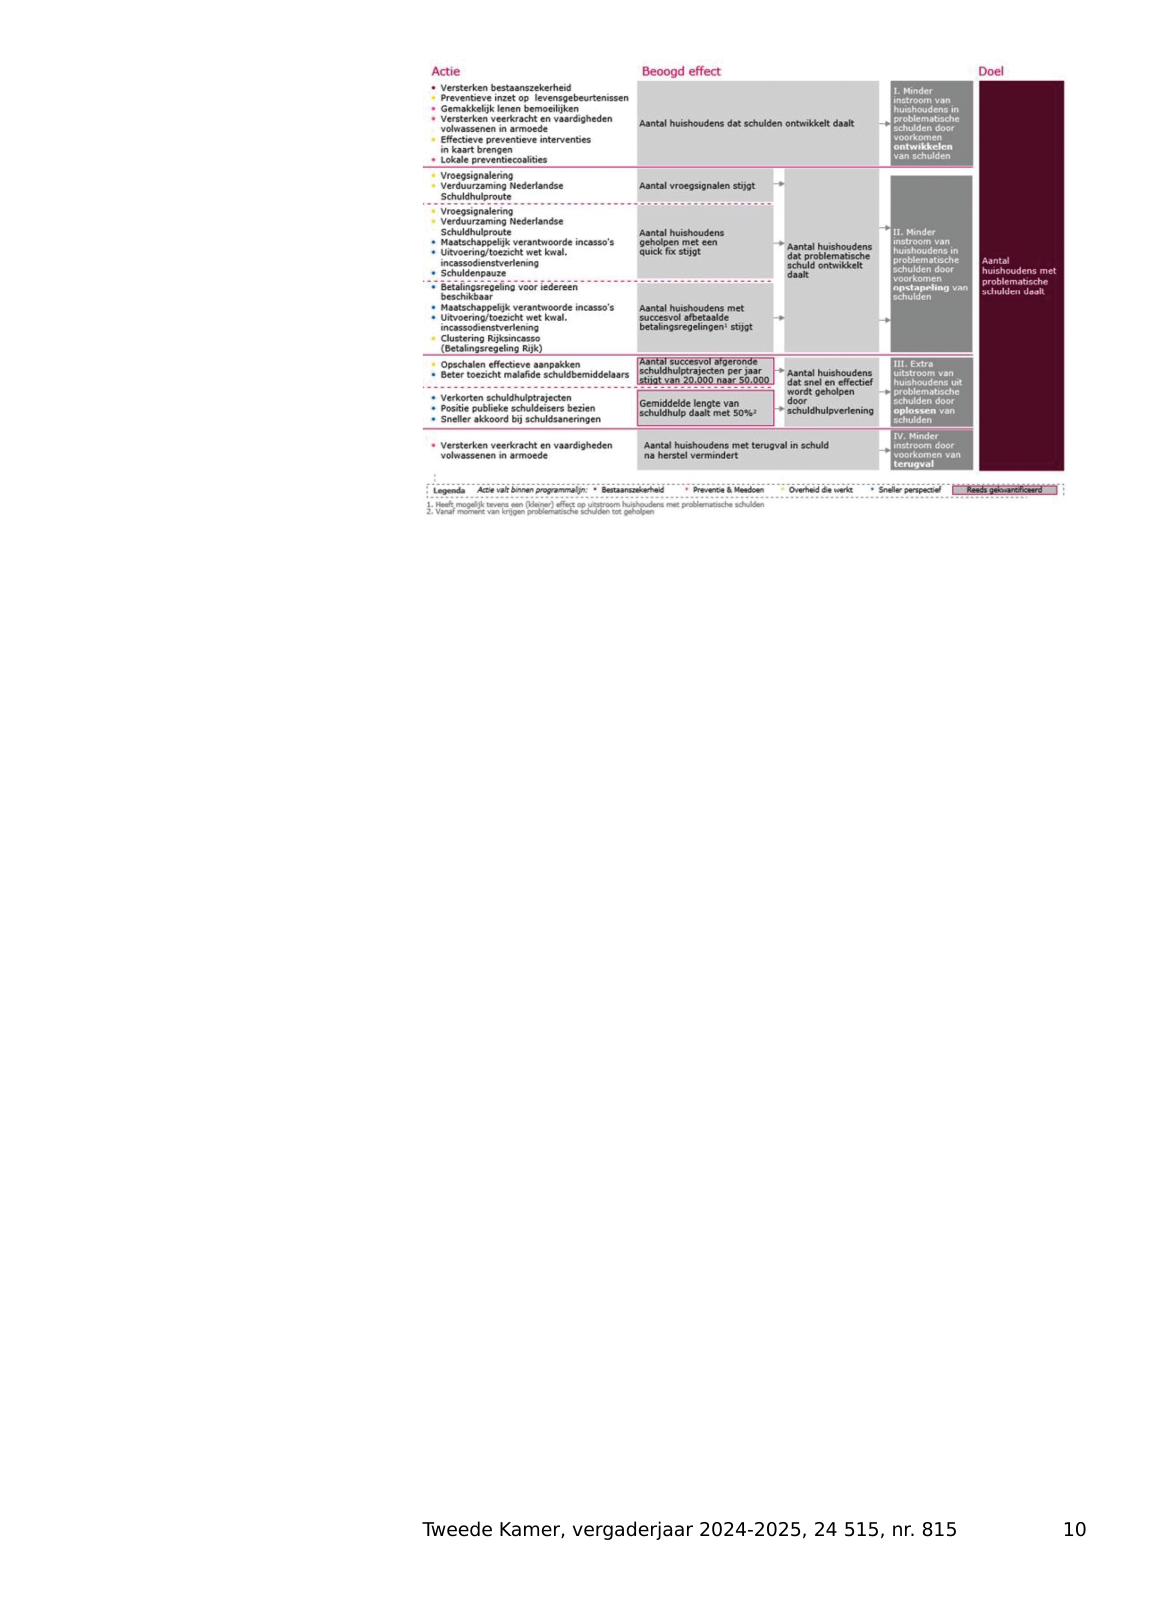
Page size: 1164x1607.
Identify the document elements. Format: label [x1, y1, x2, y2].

picture [422, 59, 1072, 520]
